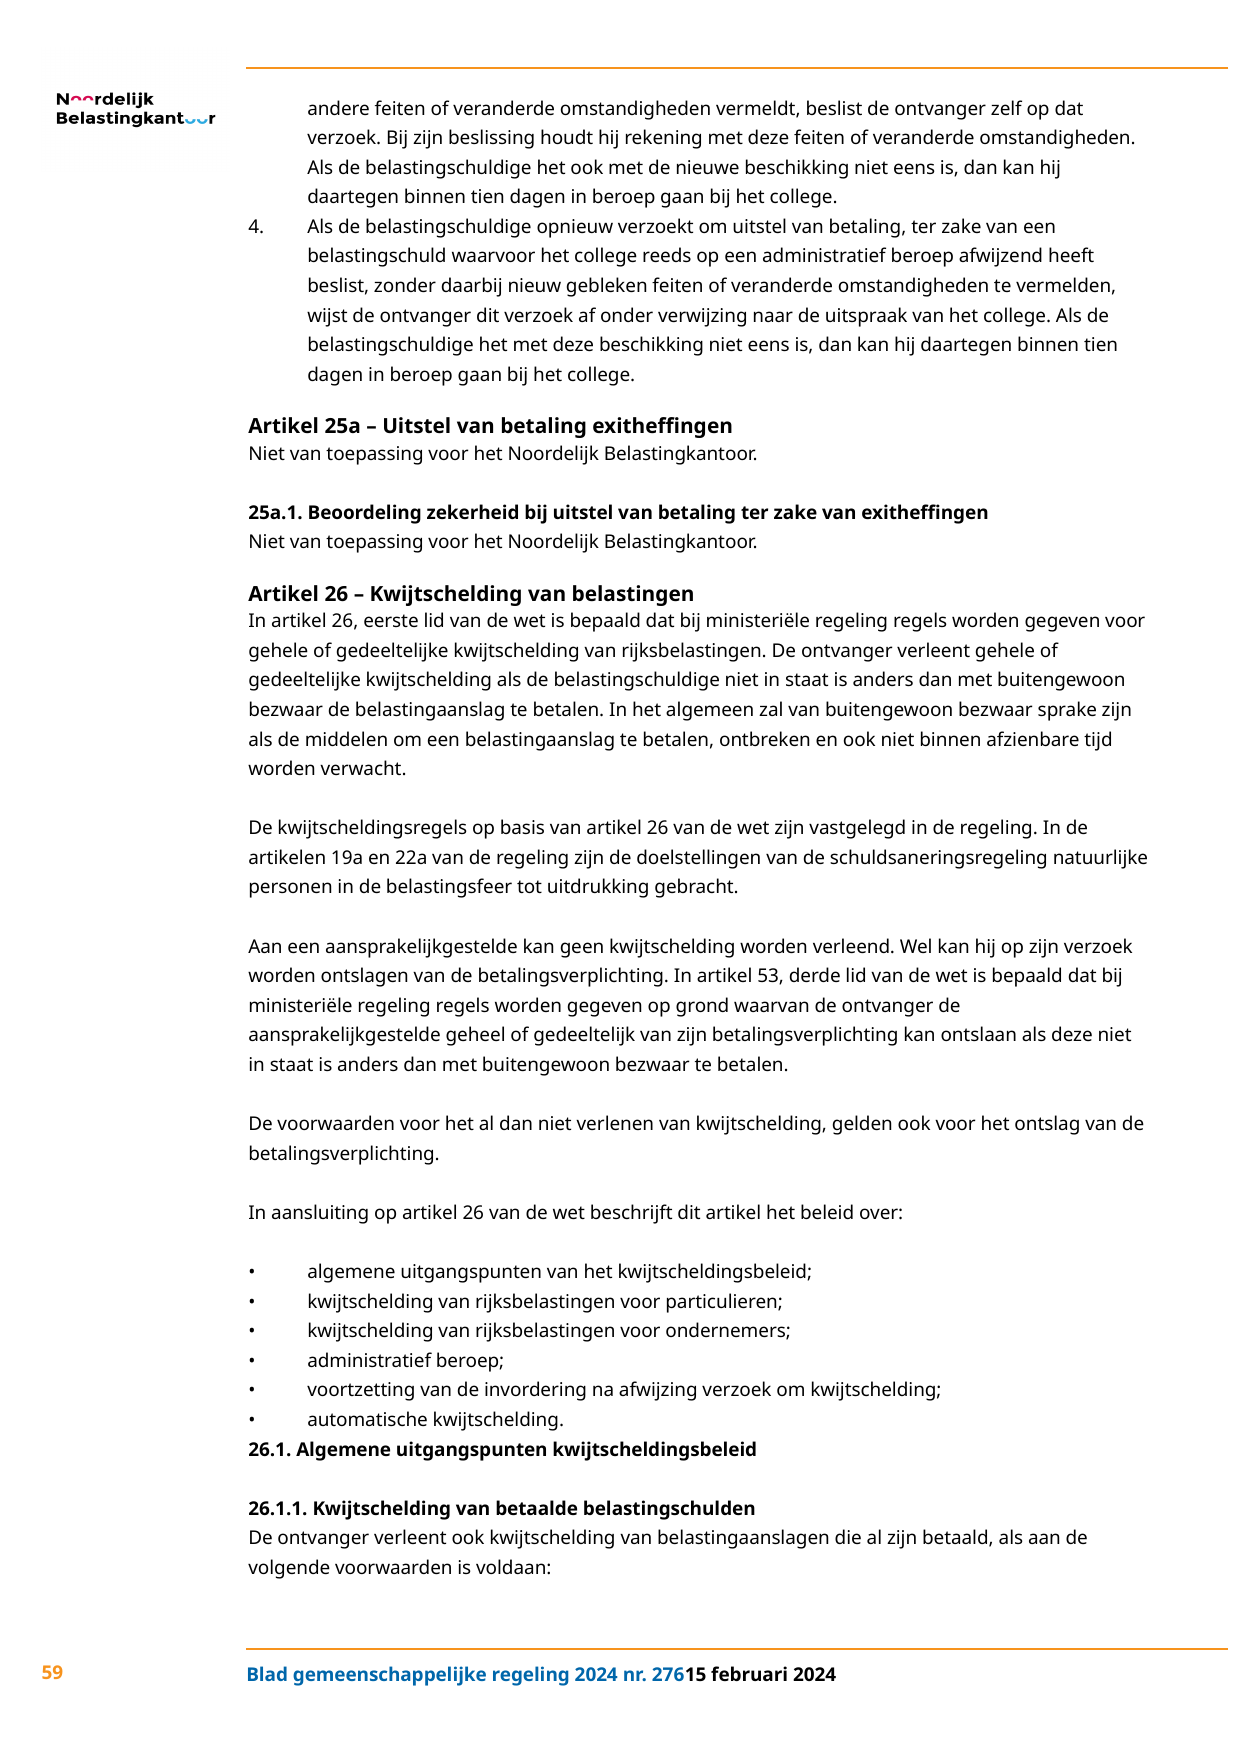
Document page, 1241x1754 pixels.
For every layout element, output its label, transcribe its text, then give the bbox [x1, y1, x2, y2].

text De ontvanger verleent ook kwijtschelding van belastingaanslagen die al zijn betaald, als aan de volgende voorwaarden is voldaan: [248, 1524, 1152, 1580]
list kwijtschelding van rijksbelastingen voor particulieren; [248, 1288, 1152, 1314]
text 25a.1. Beoordeling zekerheid bij uitstel van betaling ter zake van exitheffingen [248, 499, 1152, 525]
text In artikel 26, eerste lid van de wet is bepaald dat bij ministeriële regeling regels worden gegeven voor gehele of gedeeltelijke kwijtschelding van rijksbelastingen. De ontvanger verleent gehele of gedeeltelijke kwijtschelding als de belastingschuldige niet in staat is anders dan met buitengewoon bezwaar de belastingaanslag te betalen. In het algemeen zal van buitengewoon bezwaar sprake zijn als de middelen om een belastingaanslag te betalen, ontbreken en ook niet binnen afzienbare tijd worden verwacht. [248, 607, 1152, 781]
text Niet van toepassing voor het Noordelijk Belastingkantoor. [248, 440, 1152, 466]
list algemene uitgangspunten van het kwijtscheldingsbeleid; [248, 1258, 1152, 1284]
list andere feiten of veranderde omstandigheden vermeldt, beslist de ontvanger zelf op dat verzoek. Bij zijn beslissing houdt hij rekening met deze feiten of veranderde omstandigheden. Als de belastingschuldige het ook met de nieuwe beschikking niet eens is, dan kan hij daartegen binnen tien dagen in beroep gaan bij het college. [248, 95, 1152, 209]
picture [41, 47, 231, 172]
list administratief beroep; [248, 1347, 1152, 1373]
text Niet van toepassing voor het Noordelijk Belastingkantoor. [248, 529, 1152, 554]
list Als de belastingschuldige opnieuw verzoekt om uitstel van betaling, ter zake van een belastingschuld waarvoor het college reeds op een administratief beroep afwijzend heeft beslist, zonder daarbij nieuw gebleken feiten of veranderde omstandigheden te vermelden, wijst de ontvanger dit verzoek af onder verwijzing naar de uitspraak van het college. Als de belastingschuldige het met deze beschikking niet eens is, dan kan hij daartegen binnen tien dagen in beroep gaan bij het college. [248, 213, 1152, 387]
text 26.1. Algemene uitgangspunten kwijtscheldingsbeleid [248, 1436, 1152, 1462]
list automatische kwijtschelding. [248, 1406, 1152, 1432]
text In aansluiting op artikel 26 van de wet beschrijft dit artikel het beleid over: [248, 1199, 1152, 1225]
text Artikel 25a – Uitstel van betaling exitheffingen [248, 411, 1152, 440]
text De voorwaarden voor het al dan niet verlenen van kwijtschelding, gelden ook voor het ontslag van de betalingsverplichting. [248, 1110, 1152, 1166]
text 26.1.1. Kwijtschelding van betaalde belastingschulden [248, 1495, 1152, 1521]
text De kwijtscheldingsregels op basis van artikel 26 van de wet zijn vastgelegd in de regeling. In de artikelen 19a en 22a van de regeling zijn de doelstellingen van de schuldsaneringsregeling natuurlijke personen in de belastingsfeer tot uitdrukking gebracht. [248, 814, 1152, 899]
text Aan een aansprakelijkgestelde kan geen kwijtschelding worden verleend. Wel kan hij op zijn verzoek worden ontslagen van de betalingsverplichting. In artikel 53, derde lid van de wet is bepaald dat bij ministeriële regeling regels worden gegeven op grond waarvan de ontvanger de aansprakelijkgestelde geheel of gedeeltelijk van zijn betalingsverplichting kan ontslaan als deze niet in staat is anders dan met buitengewoon bezwaar te betalen. [248, 933, 1152, 1077]
text Artikel 26 – Kwijtschelding van belastingen [248, 579, 1152, 607]
list kwijtschelding van rijksbelastingen voor ondernemers; [248, 1317, 1152, 1343]
list voortzetting van de invordering na afwijzing verzoek om kwijtschelding; [248, 1377, 1152, 1402]
